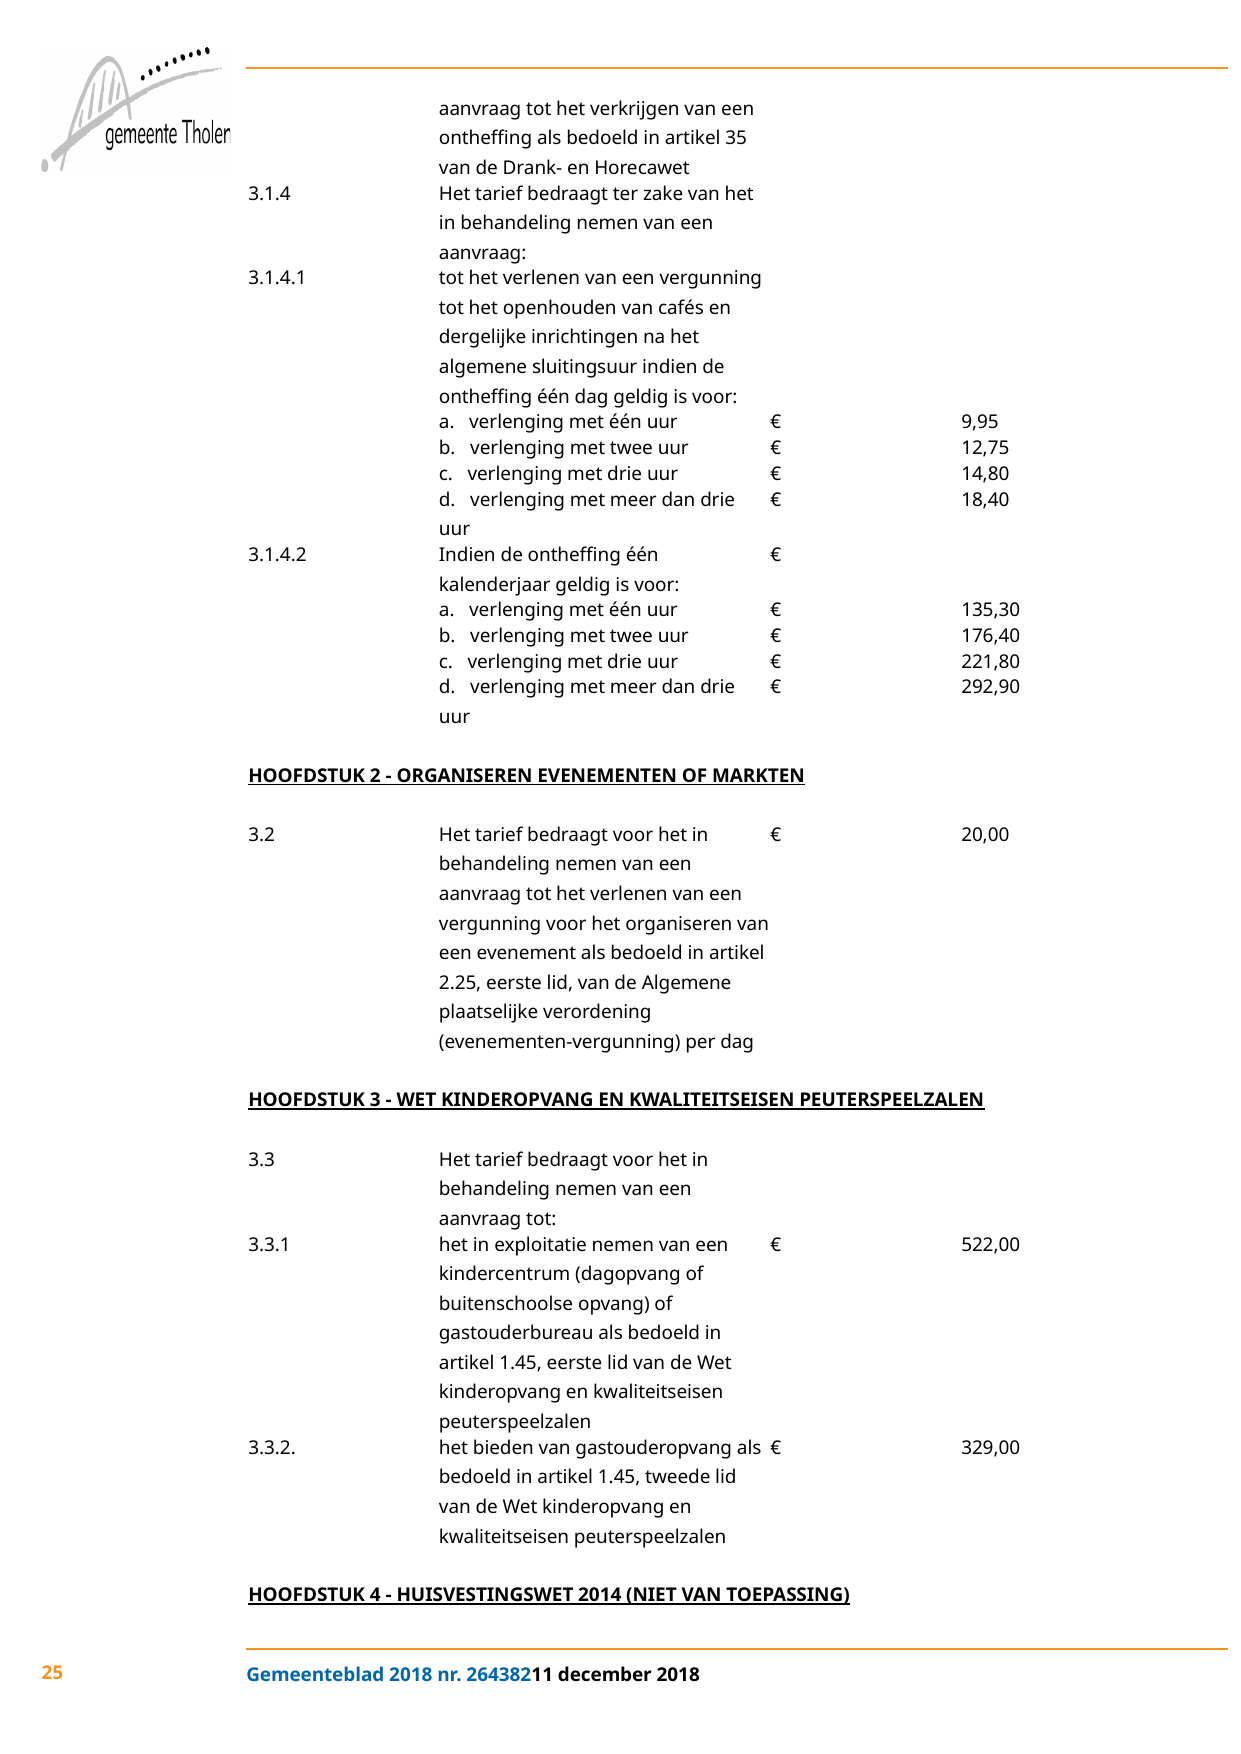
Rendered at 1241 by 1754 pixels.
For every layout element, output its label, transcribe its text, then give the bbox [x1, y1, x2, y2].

table_cell € [770, 622, 961, 648]
table_cell 3.3.1 [248, 1231, 439, 1434]
table_header [770, 1146, 961, 1231]
table_header Het tarief bedraagt voor het in behandeling nemen van een aanvraag tot: [439, 1146, 770, 1231]
table_cell [248, 409, 439, 434]
table_cell het bieden van gastouderopvang als bedoeld in artikel 1.45, tweede lid van de Wet kinderopvang en kwaliteitseisen peuterspeelzalen [439, 1434, 770, 1548]
table_cell € [770, 1434, 961, 1548]
table_cell [248, 460, 439, 486]
table_cell [248, 486, 439, 541]
table_header 20,00 [961, 821, 1152, 1054]
table_cell Het tarief bedraagt ter zake van het in behandeling nemen van een aanvraag: [439, 180, 770, 264]
table_cell [248, 95, 439, 180]
table_cell 9,95 [961, 409, 1152, 434]
table_cell € [770, 434, 961, 460]
table_cell het in exploitatie nemen van een kindercentrum (dagopvang of buitenschoolse opvang) of gastouderbureau als bedoeld in artikel 1.45, eerste lid van de Wet kinderopvang en kwaliteitseisen peuterspeelzalen [439, 1231, 770, 1434]
table_cell € [770, 1231, 961, 1434]
table_cell a. verlenging met één uur [439, 596, 770, 622]
table_cell 329,00 [961, 1434, 1152, 1548]
table_cell a. verlenging met één uur [439, 409, 770, 434]
table_cell 176,40 [961, 622, 1152, 648]
table_cell [248, 674, 439, 729]
table_header Het tarief bedraagt voor het in behandeling nemen van een aanvraag tot het verlenen van een vergunning voor het organiseren van een evenement als bedoeld in artikel 2.25, eerste lid, van de Algemene plaatselijke verordening (evenementen-vergunning) per dag [439, 821, 770, 1054]
table_header 3.2 [248, 821, 439, 1054]
table_cell 221,80 [961, 648, 1152, 674]
table_cell 14,80 [961, 460, 1152, 486]
text HOOFDSTUK 4 - HUISVESTINGSWET 2014 (NIET VAN TOEPASSING) [248, 1581, 1152, 1607]
table_cell d. verlenging met meer dan drie uur [439, 486, 770, 541]
table_cell [770, 265, 961, 409]
text HOOFDSTUK 3 - WET KINDEROPVANG EN KWALITEITSEISEN PEUTERSPEELZALEN [248, 1087, 1152, 1112]
table_cell [770, 180, 961, 264]
table_cell 522,00 [961, 1231, 1152, 1434]
table_cell b. verlenging met twee uur [439, 434, 770, 460]
table_cell [248, 596, 439, 622]
table_cell [770, 95, 961, 180]
table_cell € [770, 648, 961, 674]
table_cell [248, 648, 439, 674]
table_cell € [770, 541, 961, 596]
table_cell c. verlenging met drie uur [439, 648, 770, 674]
table_cell [961, 541, 1152, 596]
table_cell [961, 95, 1152, 180]
table_cell 12,75 [961, 434, 1152, 460]
table_header [961, 1146, 1152, 1231]
table_cell [248, 622, 439, 648]
table_cell € [770, 486, 961, 541]
table_cell € [770, 674, 961, 729]
table_cell [961, 180, 1152, 264]
table_cell 3.1.4.1 [248, 265, 439, 409]
table_cell 3.1.4.2 [248, 541, 439, 596]
table_cell tot het verlenen van een vergunning tot het openhouden van cafés en dergelijke inrichtingen na het algemene sluitingsuur indien de ontheffing één dag geldig is voor: [439, 265, 770, 409]
text HOOFDSTUK 2 - ORGANISEREN EVENEMENTEN OF MARKTEN [248, 762, 1152, 787]
table_cell 3.3.2. [248, 1434, 439, 1548]
picture [41, 47, 231, 172]
table_cell 135,30 [961, 596, 1152, 622]
table_cell € [770, 596, 961, 622]
table_cell 18,40 [961, 486, 1152, 541]
table_header 3.3 [248, 1146, 439, 1231]
table_cell € [770, 460, 961, 486]
table_cell [248, 434, 439, 460]
table_cell aanvraag tot het verkrijgen van een ontheffing als bedoeld in artikel 35 van de Drank- en Horecawet [439, 95, 770, 180]
table_cell [961, 265, 1152, 409]
table_cell 3.1.4 [248, 180, 439, 264]
table_cell b. verlenging met twee uur [439, 622, 770, 648]
table_cell Indien de ontheffing één kalenderjaar geldig is voor: [439, 541, 770, 596]
table_header € [770, 821, 961, 1054]
table_cell d. verlenging met meer dan drie uur [439, 674, 770, 729]
table_cell € [770, 409, 961, 434]
table_cell c. verlenging met drie uur [439, 460, 770, 486]
table_cell 292,90 [961, 674, 1152, 729]
